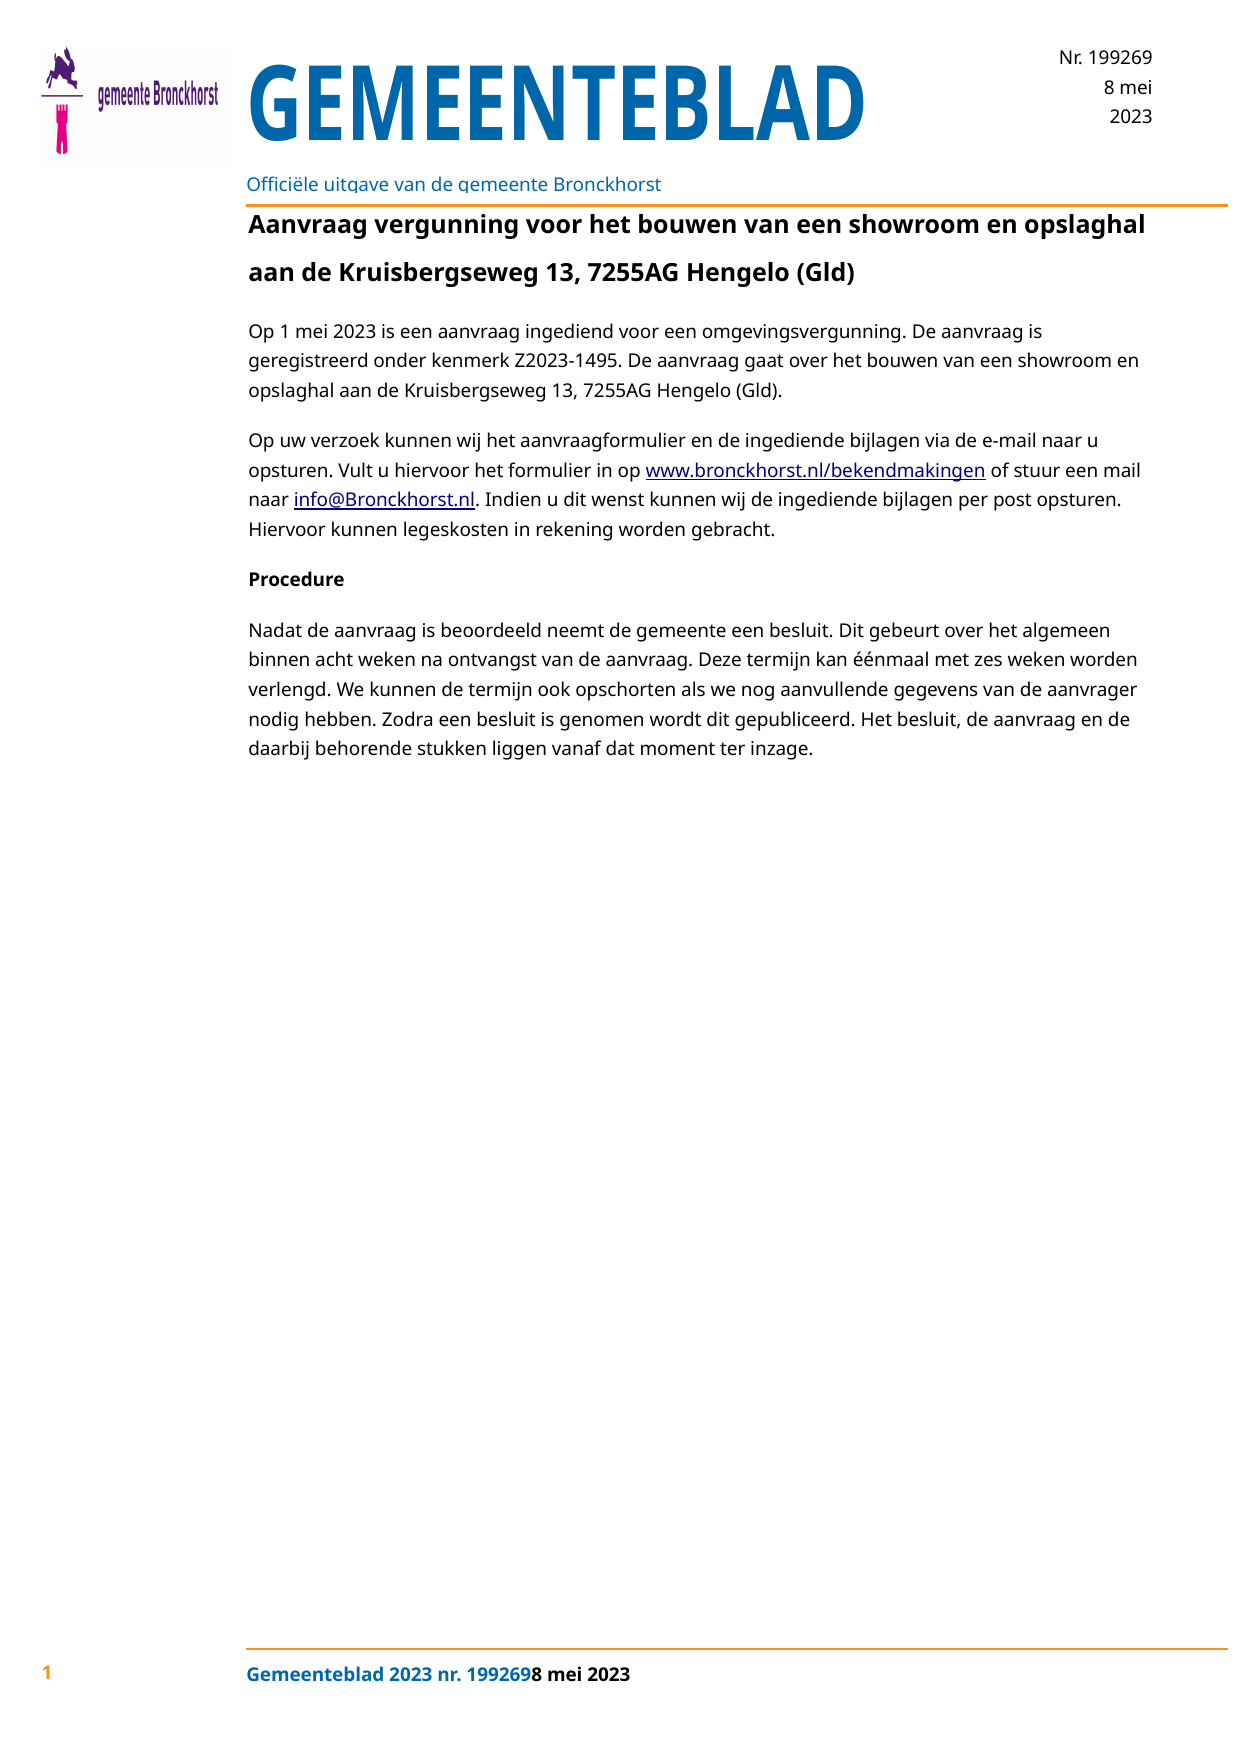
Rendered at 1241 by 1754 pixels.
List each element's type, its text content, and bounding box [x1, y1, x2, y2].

text Op 1 mei 2023 is een aanvraag ingediend voor een omgevingsvergunning. De aanvraag is geregistreerd onder kenmerk Z2023-1495. De aanvraag gaat over het bouwen van een showroom en opslaghal aan de Kruisbergseweg 13, 7255AG Hengelo (Gld). [248, 318, 1152, 403]
text Op uw verzoek kunnen wij het aanvraagformulier en de ingediende bijlagen via de e-mail naar u opsturen. Vult u hiervoor het formulier in op www.bronckhorst.nl/bekendmakingen of stuur een mail naar info@Bronckhorst.nl. Indien u dit wenst kunnen wij de ingediende bijlagen per post opsturen. Hiervoor kunnen legeskosten in rekening worden gebracht. [248, 427, 1152, 542]
text Procedure [248, 567, 1152, 592]
picture [41, 47, 231, 172]
text Aanvraag vergunning voor het bouwen van een showroom en opslaghal aan de Kruisbergseweg 13, 7255AG Hengelo (Gld) [248, 207, 1152, 288]
text Nadat de aanvraag is beoordeeld neemt de gemeente een besluit. Dit gebeurt over het algemeen binnen acht weken na ontvangst van de aanvraag. Deze termijn kan éénmaal met zes weken worden verlengd. We kunnen de termijn ook opschorten als we nog aanvullende gegevens van de aanvrager nodig hebben. Zodra een besluit is genomen wordt dit gepubliceerd. Het besluit, de aanvraag en de daarbij behorende stukken liggen vanaf dat moment ter inzage. [248, 617, 1152, 761]
